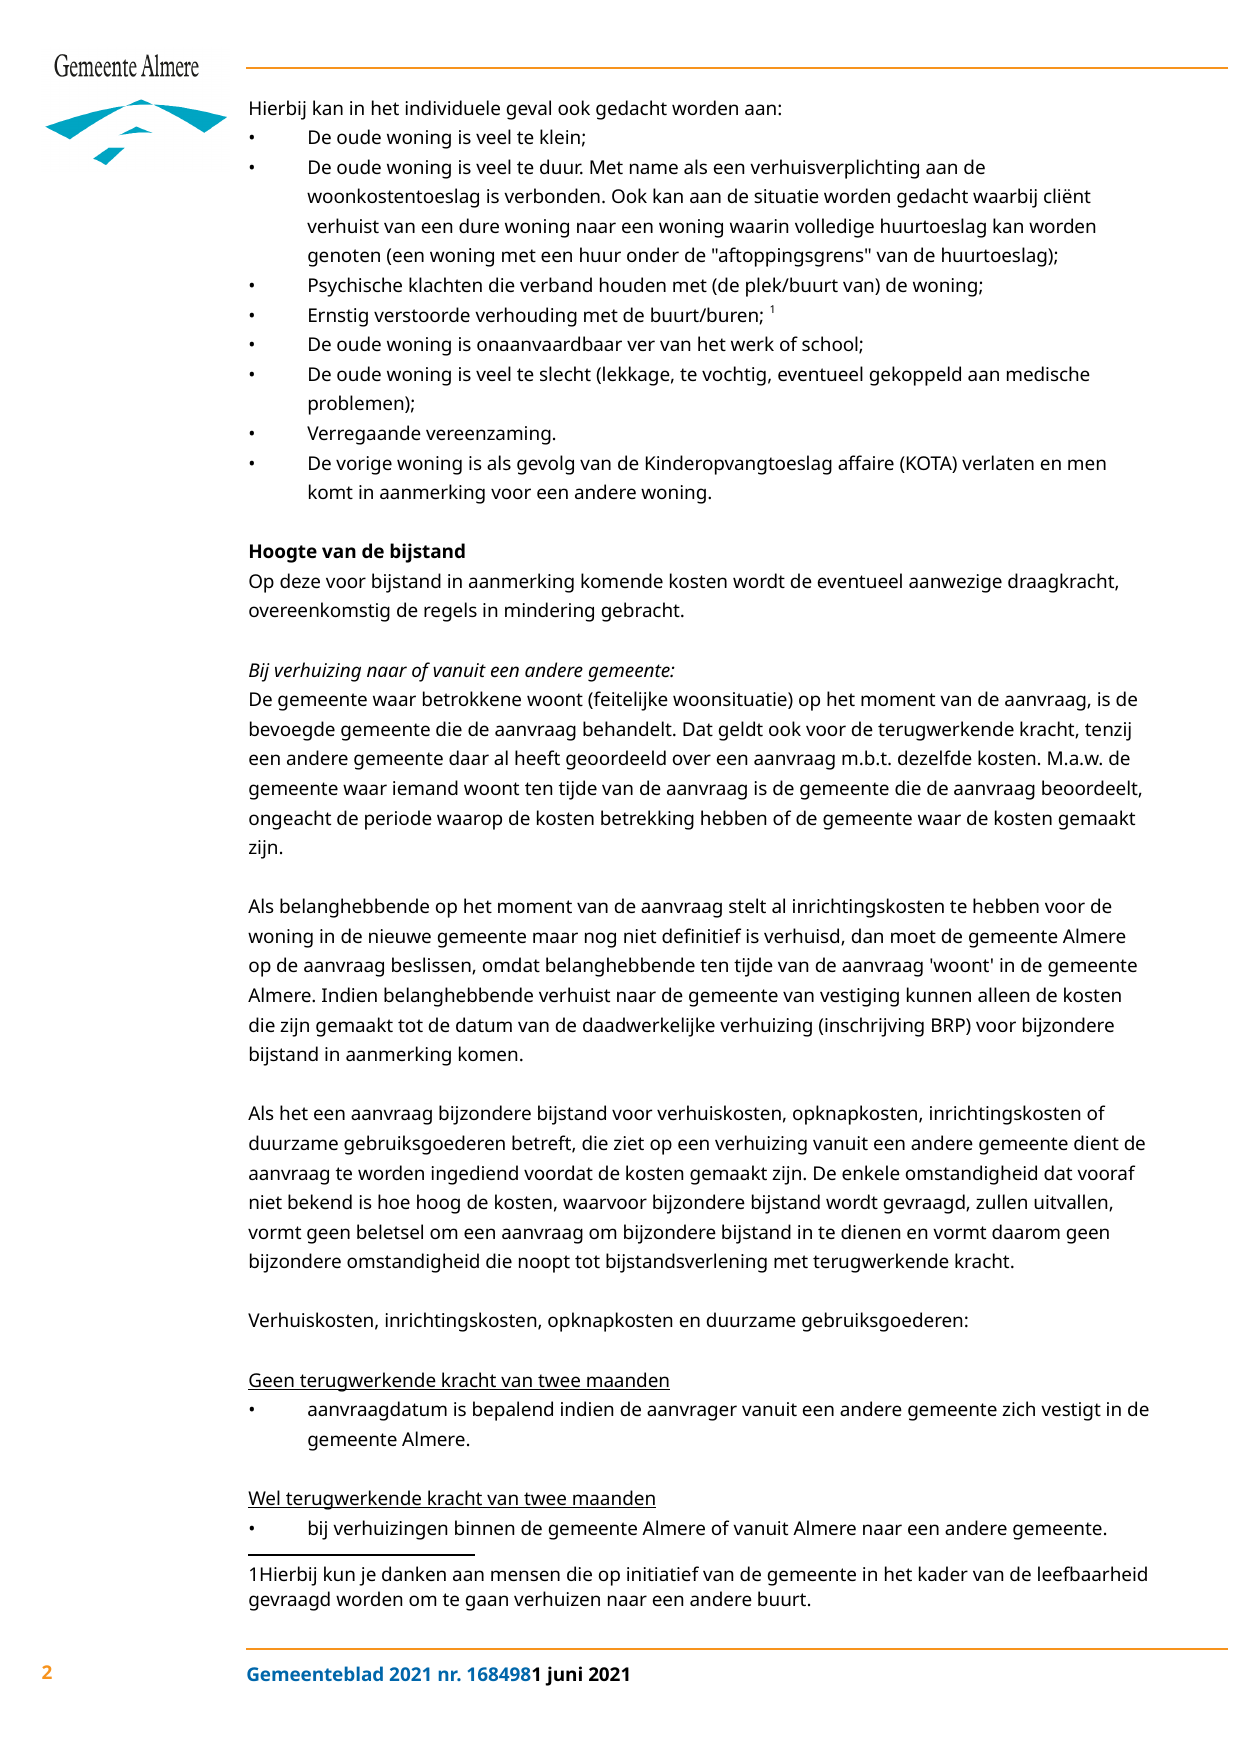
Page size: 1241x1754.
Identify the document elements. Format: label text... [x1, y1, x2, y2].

text Hoogte van de bijstand [248, 538, 1152, 564]
list aanvraagdatum is bepalend indien de aanvrager vanuit een andere gemeente zich vestigt in de gemeente Almere. [248, 1396, 1152, 1452]
list Verregaande vereenzaming. [248, 420, 1152, 446]
list bij verhuizingen binnen de gemeente Almere of vanuit Almere naar een andere gemeente. [248, 1515, 1152, 1541]
text Als het een aanvraag bijzondere bijstand voor verhuiskosten, opknapkosten, inrichtingskosten of duurzame gebruiksgoederen betreft, die ziet op een verhuizing vanuit een andere gemeente dient de aanvraag te worden ingediend voordat de kosten gemaakt zijn. De enkele omstandigheid dat vooraf niet bekend is hoe hoog de kosten, waarvoor bijzondere bijstand wordt gevraagd, zullen uitvallen, vormt geen beletsel om een aanvraag om bijzondere bijstand in te dienen en vormt daarom geen bijzondere omstandigheid die noopt tot bijstandsverlening met terugwerkende kracht. [248, 1101, 1152, 1274]
list De oude woning is veel te duur. Met name als een verhuisverplichting aan de woonkostentoeslag is verbonden. Ook kan aan de situatie worden gedacht waarbij cliënt verhuist van een dure woning naar een woning waarin volledige huurtoeslag kan worden genoten (een woning met een huur onder de "aftoppingsgrens" van de huurtoeslag); [248, 154, 1152, 268]
picture [41, 47, 231, 172]
list De vorige woning is als gevolg van de Kinderopvangtoeslag affaire (KOTA) verlaten en men komt in aanmerking voor een andere woning. [248, 450, 1152, 505]
list Ernstig verstoorde verhouding met de buurt/buren; [248, 302, 1152, 328]
text Verhuiskosten, inrichtingskosten, opknapkosten en duurzame gebruiksgoederen: [248, 1308, 1152, 1333]
list Hierbij kun je danken aan mensen die op initiatief van de gemeente in het kader van de leefbaarheid gevraagd worden om te gaan verhuizen naar een andere buurt. [248, 1561, 1152, 1612]
text Hierbij kan in het individuele geval ook gedacht worden aan: [248, 95, 1152, 121]
text Geen terugwerkende kracht van twee maanden [248, 1367, 1152, 1393]
text Bij verhuizing naar of vanuit een andere gemeente: [248, 657, 1152, 683]
list De oude woning is veel te slecht (lekkage, te vochtig, eventueel gekoppeld aan medische problemen); [248, 361, 1152, 416]
list De oude woning is veel te klein; [248, 124, 1152, 150]
list De oude woning is onaanvaardbaar ver van het werk of school; [248, 331, 1152, 357]
text Op deze voor bijstand in aanmerking komende kosten wordt de eventueel aanwezige draagkracht, overeenkomstig de regels in mindering gebracht. [248, 568, 1152, 623]
list Psychische klachten die verband houden met (de plek/buurt van) de woning; [248, 272, 1152, 298]
text De gemeente waar betrokkene woont (feitelijke woonsituatie) op het moment van de aanvraag, is de bevoegde gemeente die de aanvraag behandelt. Dat geldt ook voor de terugwerkende kracht, tenzij een andere gemeente daar al heeft geoordeeld over een aanvraag m.b.t. dezelfde kosten. M.a.w. de gemeente waar iemand woont ten tijde van de aanvraag is de gemeente die de aanvraag beoordeelt, ongeacht de periode waarop de kosten betrekking hebben of de gemeente waar de kosten gemaakt zijn. [248, 686, 1152, 860]
text Als belanghebbende op het moment van de aanvraag stelt al inrichtingskosten te hebben voor de woning in de nieuwe gemeente maar nog niet definitief is verhuisd, dan moet de gemeente Almere op de aanvraag beslissen, omdat belanghebbende ten tijde van de aanvraag 'woont' in de gemeente Almere. Indien belanghebbende verhuist naar de gemeente van vestiging kunnen alleen de kosten die zijn gemaakt tot de datum van de daadwerkelijke verhuizing (inschrijving BRP) voor bijzondere bijstand in aanmerking komen. [248, 893, 1152, 1067]
text Wel terugwerkende kracht van twee maanden [248, 1485, 1152, 1511]
